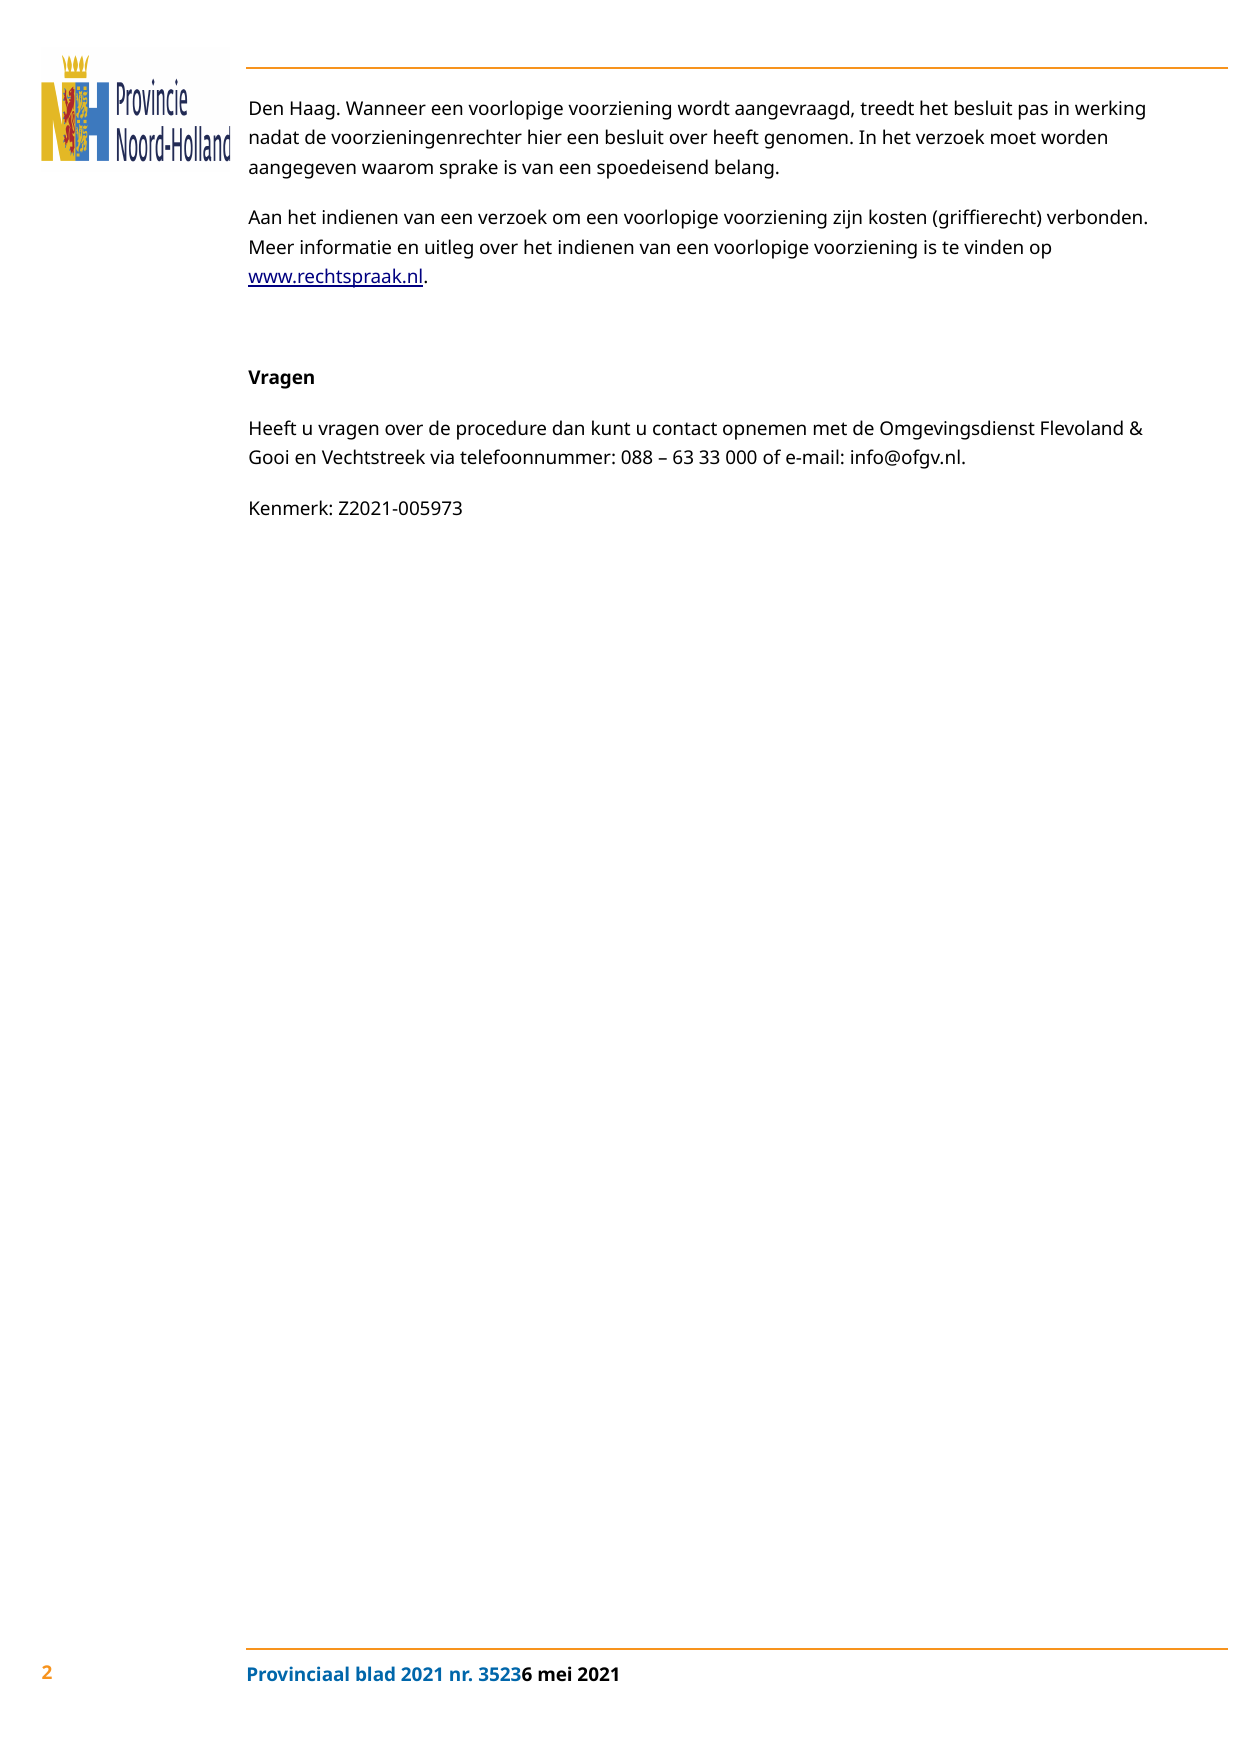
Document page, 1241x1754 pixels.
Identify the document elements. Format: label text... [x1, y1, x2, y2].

text Kenmerk: Z2021-005973 [248, 495, 1152, 521]
text Vragen [248, 364, 1152, 390]
picture [41, 47, 231, 172]
text Heeft u vragen over de procedure dan kunt u contact opnemen met de Omgevingsdienst Flevoland & Gooi en Vechtstreek via telefoonnummer: 088 – 63 33 000 of e-mail: info@ofgv.nl. [248, 415, 1152, 470]
text Aan het indienen van een verzoek om een voorlopige voorziening zijn kosten (griffierecht) verbonden. Meer informatie en uitleg over het indienen van een voorlopige voorziening is te vinden op www.rechtspraak.nl. [248, 204, 1152, 289]
text Den Haag. Wanneer een voorlopige voorziening wordt aangevraagd, treedt het besluit pas in werking nadat de voorzieningenrechter hier een besluit over heeft genomen. In het verzoek moet worden aangegeven waarom sprake is van een spoedeisend belang. [248, 95, 1152, 180]
